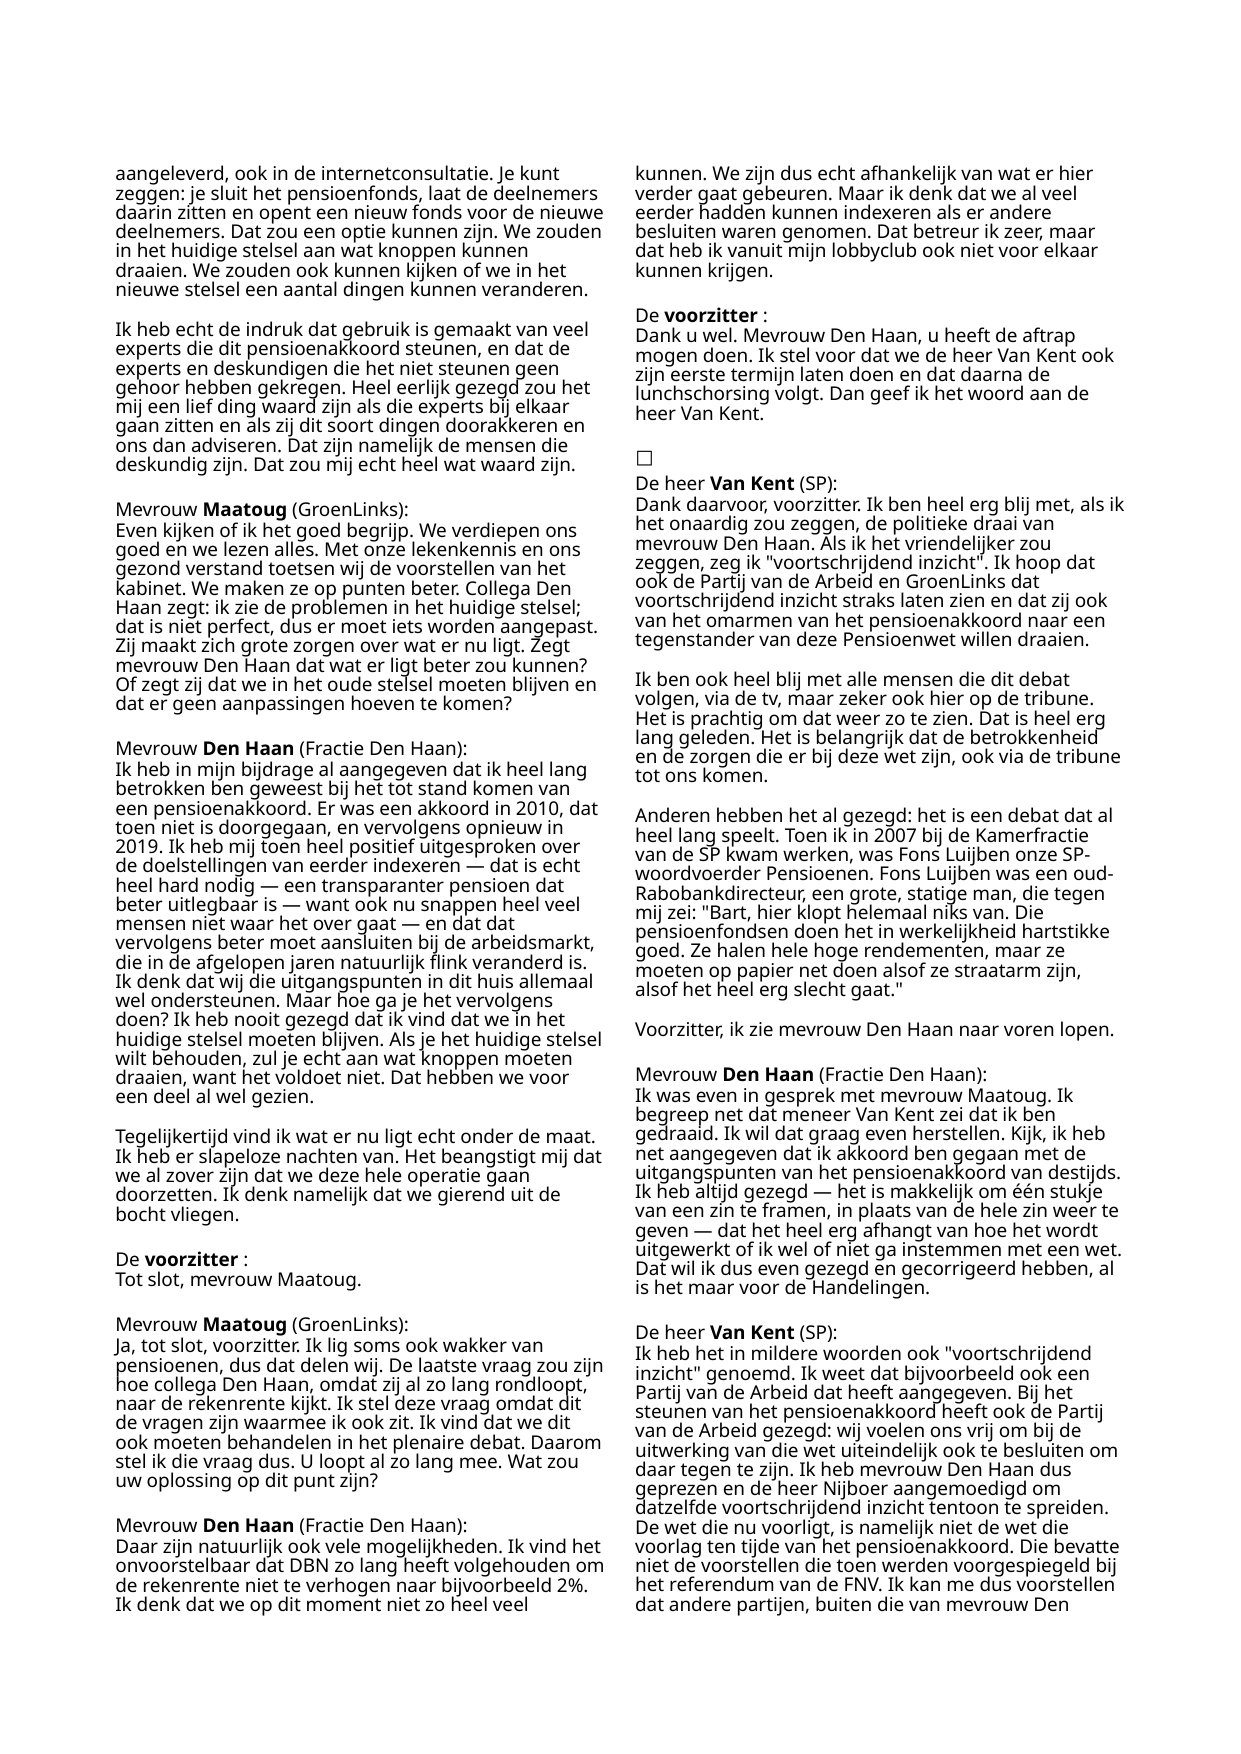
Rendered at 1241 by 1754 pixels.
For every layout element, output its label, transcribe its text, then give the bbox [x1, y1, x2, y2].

text ⬜ [635, 445, 1125, 470]
text kunnen. We zijn dus echt afhankelijk van wat er hier verder gaat gebeuren. Maar ik denk dat we al veel eerder hadden kunnen indexeren als er andere besluiten waren genomen. Dat betreur ik zeer, maar dat heb ik vanuit mijn lobbyclub ook niet voor elkaar kunnen krijgen. [635, 165, 1125, 281]
text Daar zijn natuurlijk ook vele mogelijkheden. Ik vind het onvoorstelbaar dat DBN zo lang heeft volgehouden om de rekenrente niet te verhogen naar bijvoorbeeld 2%. Ik denk dat we op dit moment niet zo heel veel [115, 1538, 605, 1615]
text Mevrouw Den Haan (Fractie Den Haan): [115, 1512, 605, 1538]
text Mevrouw Maatoug (GroenLinks): [115, 1312, 605, 1337]
text Ik heb het in mildere woorden ook "voortschrijdend inzicht" genoemd. Ik weet dat bijvoorbeeld ook een Partij van de Arbeid dat heeft aangegeven. Bij het steunen van het pensioenakkoord heeft ook de Partij van de Arbeid gezegd: wij voelen ons vrij om bij de uitwerking van die wet uiteindelijk ook te besluiten om daar tegen te zijn. Ik heb mevrouw Den Haan dus geprezen en de heer Nijboer aangemoedigd om datzelfde voortschrijdend inzicht tentoon te spreiden. De wet die nu voorligt, is namelijk niet de wet die voorlag ten tijde van het pensioenakkoord. Die bevatte niet de voorstellen die toen werden voorgespiegeld bij het referendum van de FNV. Ik kan me dus voorstellen dat andere partijen, buiten die van mevrouw Den [635, 1345, 1125, 1615]
text Voorzitter, ik zie mevrouw Den Haan naar voren lopen. [635, 1021, 1125, 1040]
text Tot slot, mevrouw Maatoug. [115, 1271, 605, 1291]
text De voorzitter : [635, 302, 1125, 327]
text Mevrouw Maatoug (GroenLinks): [115, 496, 605, 522]
text Ik ben ook heel blij met alle mensen die dit debat volgen, via de tv, maar zeker ook hier op de tribune. Het is prachtig om dat weer zo te zien. Dat is heel erg lang geleden. Het is belangrijk dat de betrokkenheid en de zorgen die er bij deze wet zijn, ook via de tribune tot ons komen. [635, 671, 1125, 787]
text Ik heb echt de indruk dat gebruik is gemaakt van veel experts die dit pensioenakkoord steunen, en dat de experts en deskundigen die het niet steunen geen gehoor hebben gekregen. Heel eerlijk gezegd zou het mij een lief ding waard zijn als die experts bij elkaar gaan zitten en als zij dit soort dingen doorakkeren en ons dan adviseren. Dat zijn namelijk de mensen die deskundig zijn. Dat zou mij echt heel wat waard zijn. [115, 321, 605, 475]
text Ik heb in mijn bijdrage al aangegeven dat ik heel lang betrokken ben geweest bij het tot stand komen van een pensioenakkoord. Er was een akkoord in 2010, dat toen niet is doorgegaan, en vervolgens opnieuw in 2019. Ik heb mij toen heel positief uitgesproken over de doelstellingen van eerder indexeren — dat is echt heel hard nodig — een transparanter pensioen dat beter uitlegbaar is — want ook nu snappen heel veel mensen niet waar het over gaat — en dat dat vervolgens beter moet aansluiten bij de arbeidsmarkt, die in de afgelopen jaren natuurlijk flink veranderd is. Ik denk dat wij die uitgangspunten in dit huis allemaal wel ondersteunen. Maar hoe ga je het vervolgens doen? Ik heb nooit gezegd dat ik vind dat we in het huidige stelsel moeten blijven. Als je het huidige stelsel wilt behouden, zul je echt aan wat knoppen moeten draaien, want het voldoet niet. Dat hebben we voor een deel al wel gezien. [115, 761, 605, 1108]
text Tegelijkertijd vind ik wat er nu ligt echt onder de maat. Ik heb er slapeloze nachten van. Het beangstigt mij dat we al zover zijn dat we deze hele operatie gaan doorzetten. Ik denk namelijk dat we gierend uit de bocht vliegen. [115, 1128, 605, 1225]
text Anderen hebben het al gezegd: het is een debat dat al heel lang speelt. Toen ik in 2007 bij de Kamerfractie van de SP kwam werken, was Fons Luijben onze SP-woordvoerder Pensioenen. Fons Luijben was een oud-Rabobankdirecteur, een grote, statige man, die tegen mij zei: "Bart, hier klopt helemaal niks van. Die pensioenfondsen doen het in werkelijkheid hartstikke goed. Ze halen hele hoge rendementen, maar ze moeten op papier net doen alsof ze straatarm zijn, alsof het heel erg slecht gaat." [635, 807, 1125, 1000]
text Ik was even in gesprek met mevrouw Maatoug. Ik begreep net dat meneer Van Kent zei dat ik ben gedraaid. Ik wil dat graag even herstellen. Kijk, ik heb net aangegeven dat ik akkoord ben gegaan met de uitgangspunten van het pensioenakkoord van destijds. Ik heb altijd gezegd — het is makkelijk om één stukje van een zin te framen, in plaats van de hele zin weer te geven — dat het heel erg afhangt van hoe het wordt uitgewerkt of ik wel of niet ga instemmen met een wet. Dat wil ik dus even gezegd en gecorrigeerd hebben, al is het maar voor de Handelingen. [635, 1087, 1125, 1299]
text De heer Van Kent (SP): [635, 1319, 1125, 1345]
text De heer Van Kent (SP): [635, 470, 1125, 496]
text Dank daarvoor, voorzitter. Ik ben heel erg blij met, als ik het onaardig zou zeggen, de politieke draai van mevrouw Den Haan. Als ik het vriendelijker zou zeggen, zeg ik "voortschrijdend inzicht". Ik hoop dat ook de Partij van de Arbeid en GroenLinks dat voortschrijdend inzicht straks laten zien en dat zij ook van het omarmen van het pensioenakkoord naar een tegenstander van deze Pensioenwet willen draaien. [635, 496, 1125, 650]
text De voorzitter : [115, 1246, 605, 1271]
text aangeleverd, ook in de internetconsultatie. Je kunt zeggen: je sluit het pensioenfonds, laat de deelnemers daarin zitten en opent een nieuw fonds voor de nieuwe deelnemers. Dat zou een optie kunnen zijn. We zouden in het huidige stelsel aan wat knoppen kunnen draaien. We zouden ook kunnen kijken of we in het nieuwe stelsel een aantal dingen kunnen veranderen. [115, 165, 605, 300]
text Dank u wel. Mevrouw Den Haan, u heeft de aftrap mogen doen. Ik stel voor dat we de heer Van Kent ook zijn eerste termijn laten doen en dat daarna de lunchschorsing volgt. Dan geef ik het woord aan de heer Van Kent. [635, 327, 1125, 424]
text Mevrouw Den Haan (Fractie Den Haan): [635, 1061, 1125, 1087]
text Ja, tot slot, voorzitter. Ik lig soms ook wakker van pensioenen, dus dat delen wij. De laatste vraag zou zijn hoe collega Den Haan, omdat zij al zo lang rondloopt, naar de rekenrente kijkt. Ik stel deze vraag omdat dit de vragen zijn waarmee ik ook zit. Ik vind dat we dit ook moeten behandelen in het plenaire debat. Daarom stel ik die vraag dus. U loopt al zo lang mee. Wat zou uw oplossing op dit punt zijn? [115, 1337, 605, 1491]
text Mevrouw Den Haan (Fractie Den Haan): [115, 735, 605, 761]
text Even kijken of ik het goed begrijp. We verdiepen ons goed en we lezen alles. Met onze lekenkennis en ons gezond verstand toetsen wij de voorstellen van het kabinet. We maken ze op punten beter. Collega Den Haan zegt: ik zie de problemen in het huidige stelsel; dat is niet perfect, dus er moet iets worden aangepast. Zij maakt zich grote zorgen over wat er nu ligt. Zegt mevrouw Den Haan dat wat er ligt beter zou kunnen? Of zegt zij dat we in het oude stelsel moeten blijven en dat er geen aanpassingen hoeven te komen? [115, 522, 605, 714]
